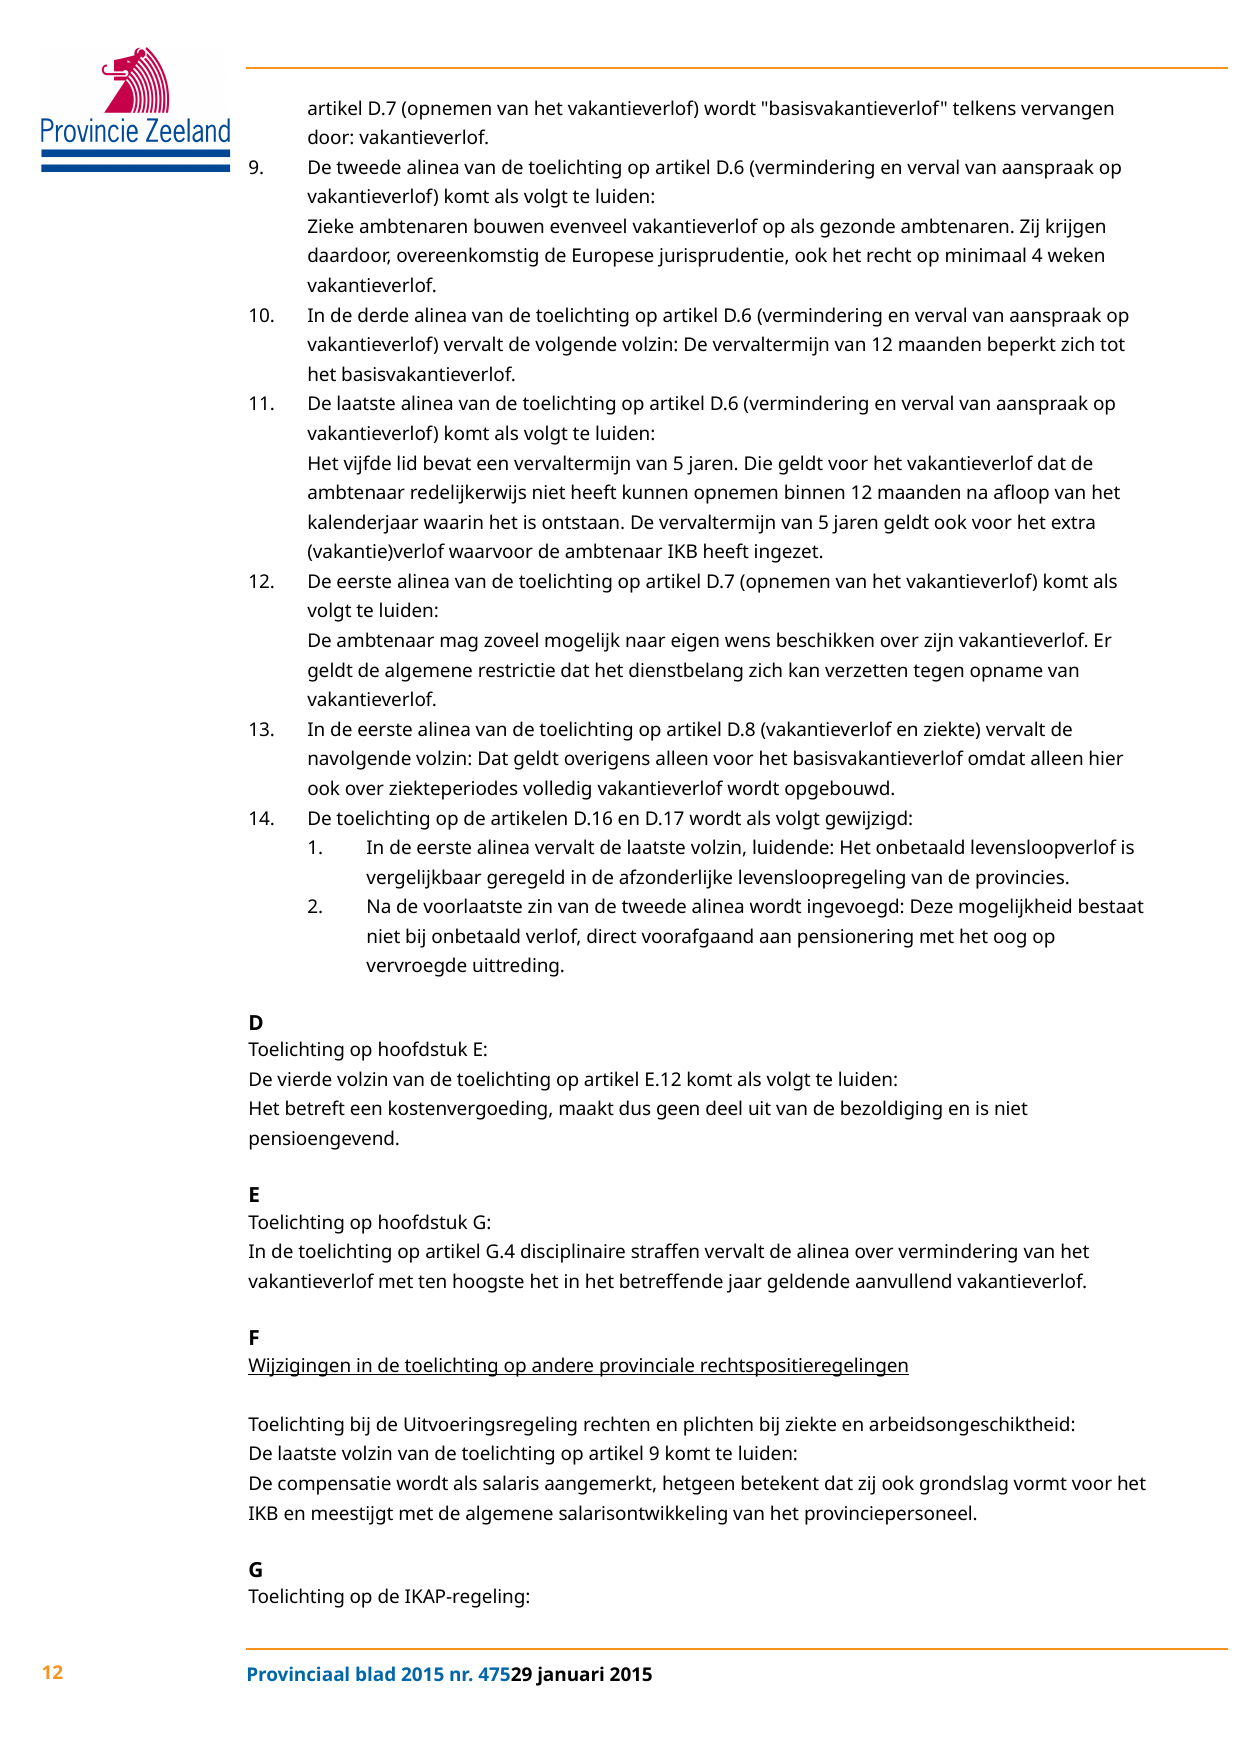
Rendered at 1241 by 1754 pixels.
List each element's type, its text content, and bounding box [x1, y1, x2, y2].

list artikel D.7 (opnemen van het vakantieverlof) wordt "basisvakantieverlof" telkens vervangen door: vakantieverlof. [248, 95, 1152, 150]
list De ambtenaar mag zoveel mogelijk naar eigen wens beschikken over zijn vakantieverlof. Er geldt de algemene restrictie dat het dienstbelang zich kan verzetten tegen opname van vakantieverlof. [248, 627, 1152, 712]
list Het vijfde lid bevat een vervaltermijn van 5 jaren. Die geldt voor het vakantieverlof dat de ambtenaar redelijkerwijs niet heeft kunnen opnemen binnen 12 maanden na afloop van het kalenderjaar waarin het is ontstaan. De vervaltermijn van 5 jaren geldt ook voor het extra (vakantie)verlof waarvoor de ambtenaar IKB heeft ingezet. [248, 450, 1152, 564]
text G [248, 1555, 1152, 1583]
text De compensatie wordt als salaris aangemerkt, hetgeen betekent dat zij ook grondslag vormt voor het IKB en meestijgt met de algemene salarisontwikkeling van het provinciepersoneel. [248, 1470, 1152, 1526]
text Wijzigingen in de toelichting op andere provinciale rechtspositieregelingen [248, 1352, 1152, 1378]
list In de eerste alinea van de toelichting op artikel D.8 (vakantieverlof en ziekte) vervalt de navolgende volzin: Dat geldt overigens alleen voor het basisvakantieverlof omdat alleen hier ook over ziekteperiodes volledig vakantieverlof wordt opgebouwd. [248, 716, 1152, 801]
text Het betreft een kostenvergoeding, maakt dus geen deel uit van de bezoldiging en is niet pensioengevend. [248, 1096, 1152, 1151]
text E [248, 1181, 1152, 1209]
text De laatste volzin van de toelichting op artikel 9 komt te luiden: [248, 1441, 1152, 1466]
text De vierde volzin van de toelichting op artikel E.12 komt als volgt te luiden: [248, 1066, 1152, 1092]
list Na de voorlaatste zin van de tweede alinea wordt ingevoegd: Deze mogelijkheid bestaat niet bij onbetaald verlof, direct voorafgaand aan pensionering met het oog op vervroegde uittreding. [307, 893, 1152, 978]
picture [41, 47, 231, 172]
text Toelichting bij de Uitvoeringsregeling rechten en plichten bij ziekte en arbeidsongeschiktheid: [248, 1411, 1152, 1437]
text D [248, 1008, 1152, 1036]
text Toelichting op hoofdstuk G: [248, 1209, 1152, 1235]
text Toelichting op hoofdstuk E: [248, 1036, 1152, 1062]
text F [248, 1323, 1152, 1352]
list De laatste alinea van de toelichting op artikel D.6 (vermindering en verval van aanspraak op vakantieverlof) komt als volgt te luiden: [248, 391, 1152, 446]
list In de derde alinea van de toelichting op artikel D.6 (vermindering en verval van aanspraak op vakantieverlof) vervalt de volgende volzin: De vervaltermijn van 12 maanden beperkt zich tot het basisvakantieverlof. [248, 302, 1152, 387]
list De tweede alinea van de toelichting op artikel D.6 (vermindering en verval van aanspraak op vakantieverlof) komt als volgt te luiden: [248, 154, 1152, 209]
text In de toelichting op artikel G.4 disciplinaire straffen vervalt de alinea over vermindering van het vakantieverlof met ten hoogste het in het betreffende jaar geldende aanvullend vakantieverlof. [248, 1238, 1152, 1294]
text Toelichting op de IKAP-regeling: [248, 1583, 1152, 1609]
list Zieke ambtenaren bouwen evenveel vakantieverlof op als gezonde ambtenaren. Zij krijgen daardoor, overeenkomstig de Europese jurisprudentie, ook het recht op minimaal 4 weken vakantieverlof. [248, 213, 1152, 298]
list De eerste alinea van de toelichting op artikel D.7 (opnemen van het vakantieverlof) komt als volgt te luiden: [248, 568, 1152, 623]
list De toelichting op de artikelen D.16 en D.17 wordt als volgt gewijzigd: [248, 805, 1152, 831]
list In de eerste alinea vervalt de laatste volzin, luidende: Het onbetaald levensloopverlof is vergelijkbaar geregeld in de afzonderlijke levensloopregeling van de provincies. [307, 834, 1152, 890]
